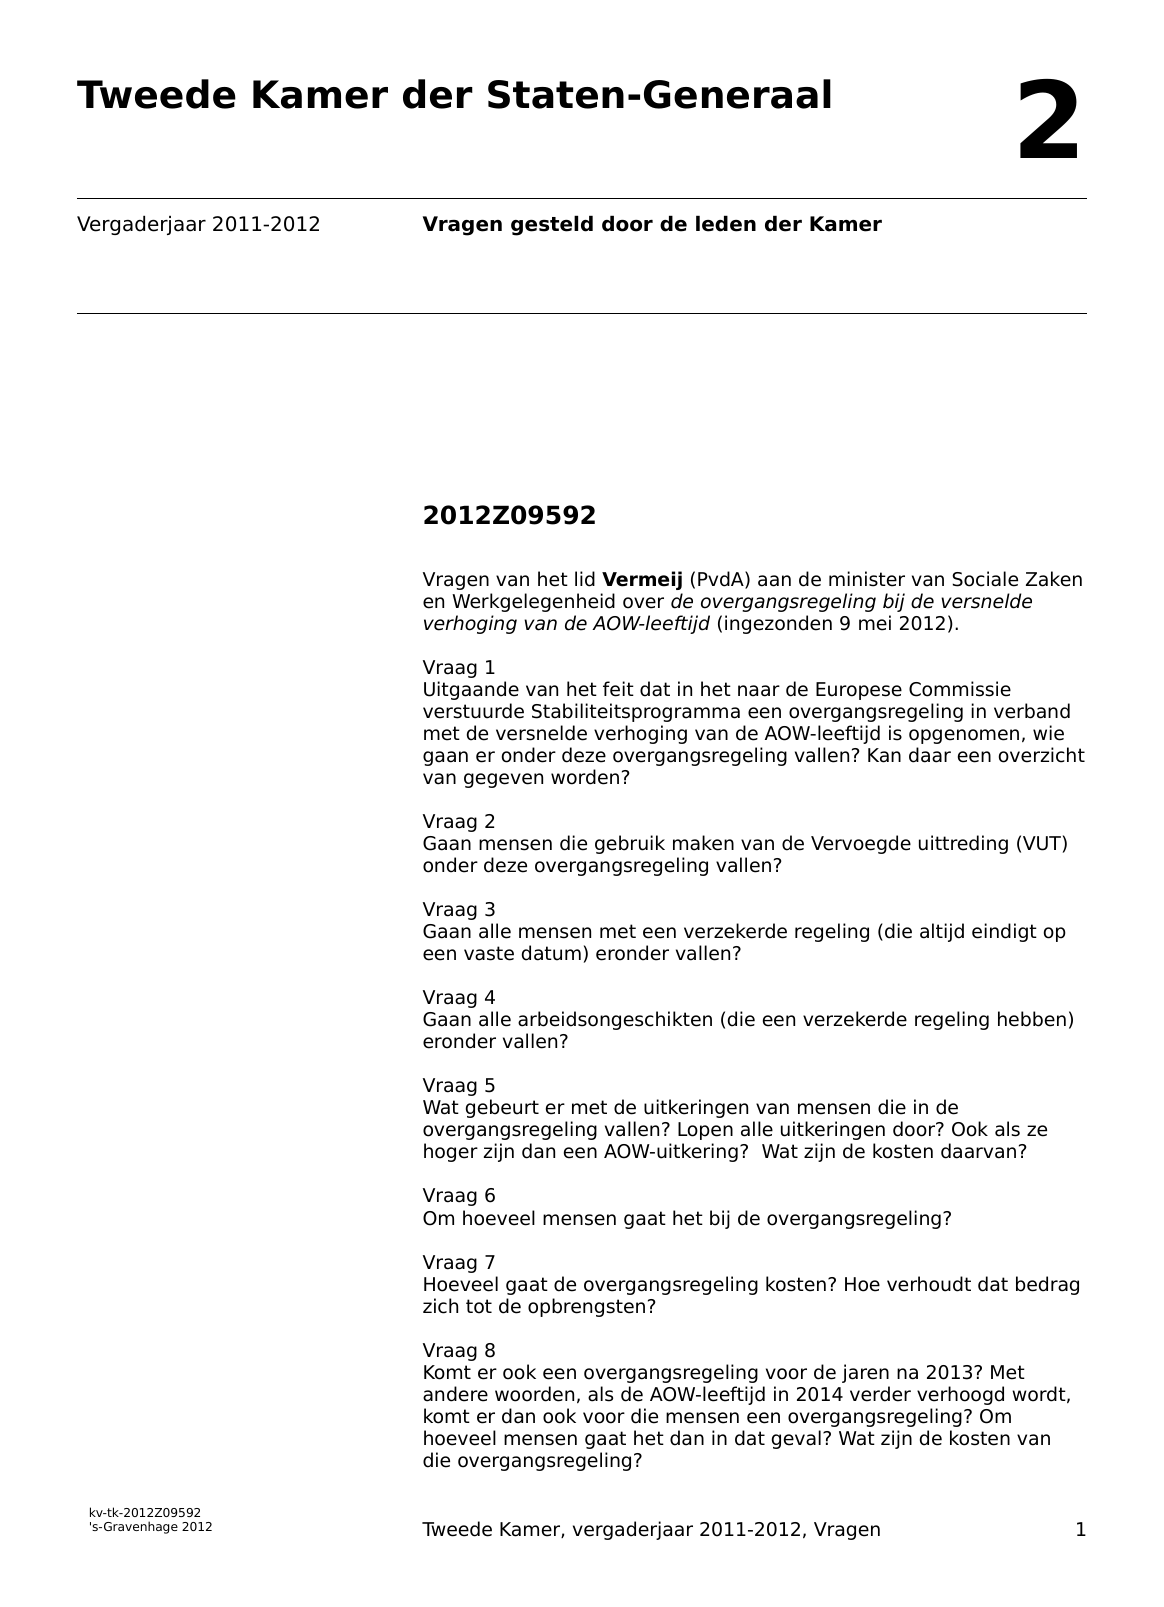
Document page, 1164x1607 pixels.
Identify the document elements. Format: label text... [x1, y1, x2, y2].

text Vraag 8 [422, 1340, 1087, 1362]
text Gaan alle arbeidsongeschikten (die een verzekerde regeling hebben) eronder vallen? [422, 1009, 1087, 1053]
text Vraag 2 [422, 811, 1087, 833]
text Wat gebeurt er met de uitkeringen van mensen die in de overgangsregeling vallen? Lopen alle uitkeringen door? Ook als ze hoger zijn dan een AOW-uitkering? Wat zijn de kosten daarvan? [422, 1097, 1087, 1163]
text Gaan mensen die gebruik maken van de Vervoegde uittreding (VUT) onder deze overgangsregeling vallen? [422, 833, 1087, 877]
text Vraag 3 [422, 899, 1087, 921]
table_cell Vragen gesteld door de leden der Kamer [422, 199, 1087, 313]
text Komt er ook een overgangsregeling voor de jaren na 2013? Met andere woorden, als de AOW-leeftijd in 2014 verder verhoogd wordt, komt er dan ook voor die mensen een overgangsregeling? Om hoeveel mensen gaat het dan in dat geval? Wat zijn de kosten van die overgangsregeling? [422, 1362, 1087, 1472]
text Gaan alle mensen met een verzekerde regeling (die altijd eindigt op een vaste datum) eronder vallen? [422, 921, 1087, 965]
table_header Tweede Kamer der Staten-Generaal [77, 59, 886, 198]
text Uitgaande van het feit dat in het naar de Europese Commissie verstuurde Stabiliteitsprogramma een overgangsregeling in verband met de versnelde verhoging van de AOW-leeftijd is opgenomen, wie gaan er onder deze overgangsregeling vallen? Kan daar een overzicht van gegeven worden? [422, 679, 1087, 789]
text Vragen van het lid Vermeij (PvdA) aan de minister van Sociale Zaken en Werkgelegenheid over de overgangsregeling bij de versnelde verhoging van de AOW-leeftijd (ingezonden 9 mei 2012). [422, 569, 1087, 635]
text Vraag 6 [422, 1185, 1087, 1207]
table_header 2 [886, 59, 1087, 198]
text Vraag 7 [422, 1252, 1087, 1273]
text 's-Gravenhage 2012 [88, 1520, 323, 1534]
table_cell Vergaderjaar 2011-2012 [77, 199, 422, 313]
text Vraag 5 [422, 1075, 1087, 1097]
text kv-tk-2012Z09592 [88, 1506, 323, 1520]
text Vraag 4 [422, 987, 1087, 1009]
text 2012Z09592 [422, 501, 1087, 531]
text Om hoeveel mensen gaat het bij de overgangsregeling? [422, 1207, 1087, 1229]
text Hoeveel gaat de overgangsregeling kosten? Hoe verhoudt dat bedrag zich tot de opbrengsten? [422, 1273, 1087, 1317]
text Vraag 1 [422, 657, 1087, 679]
